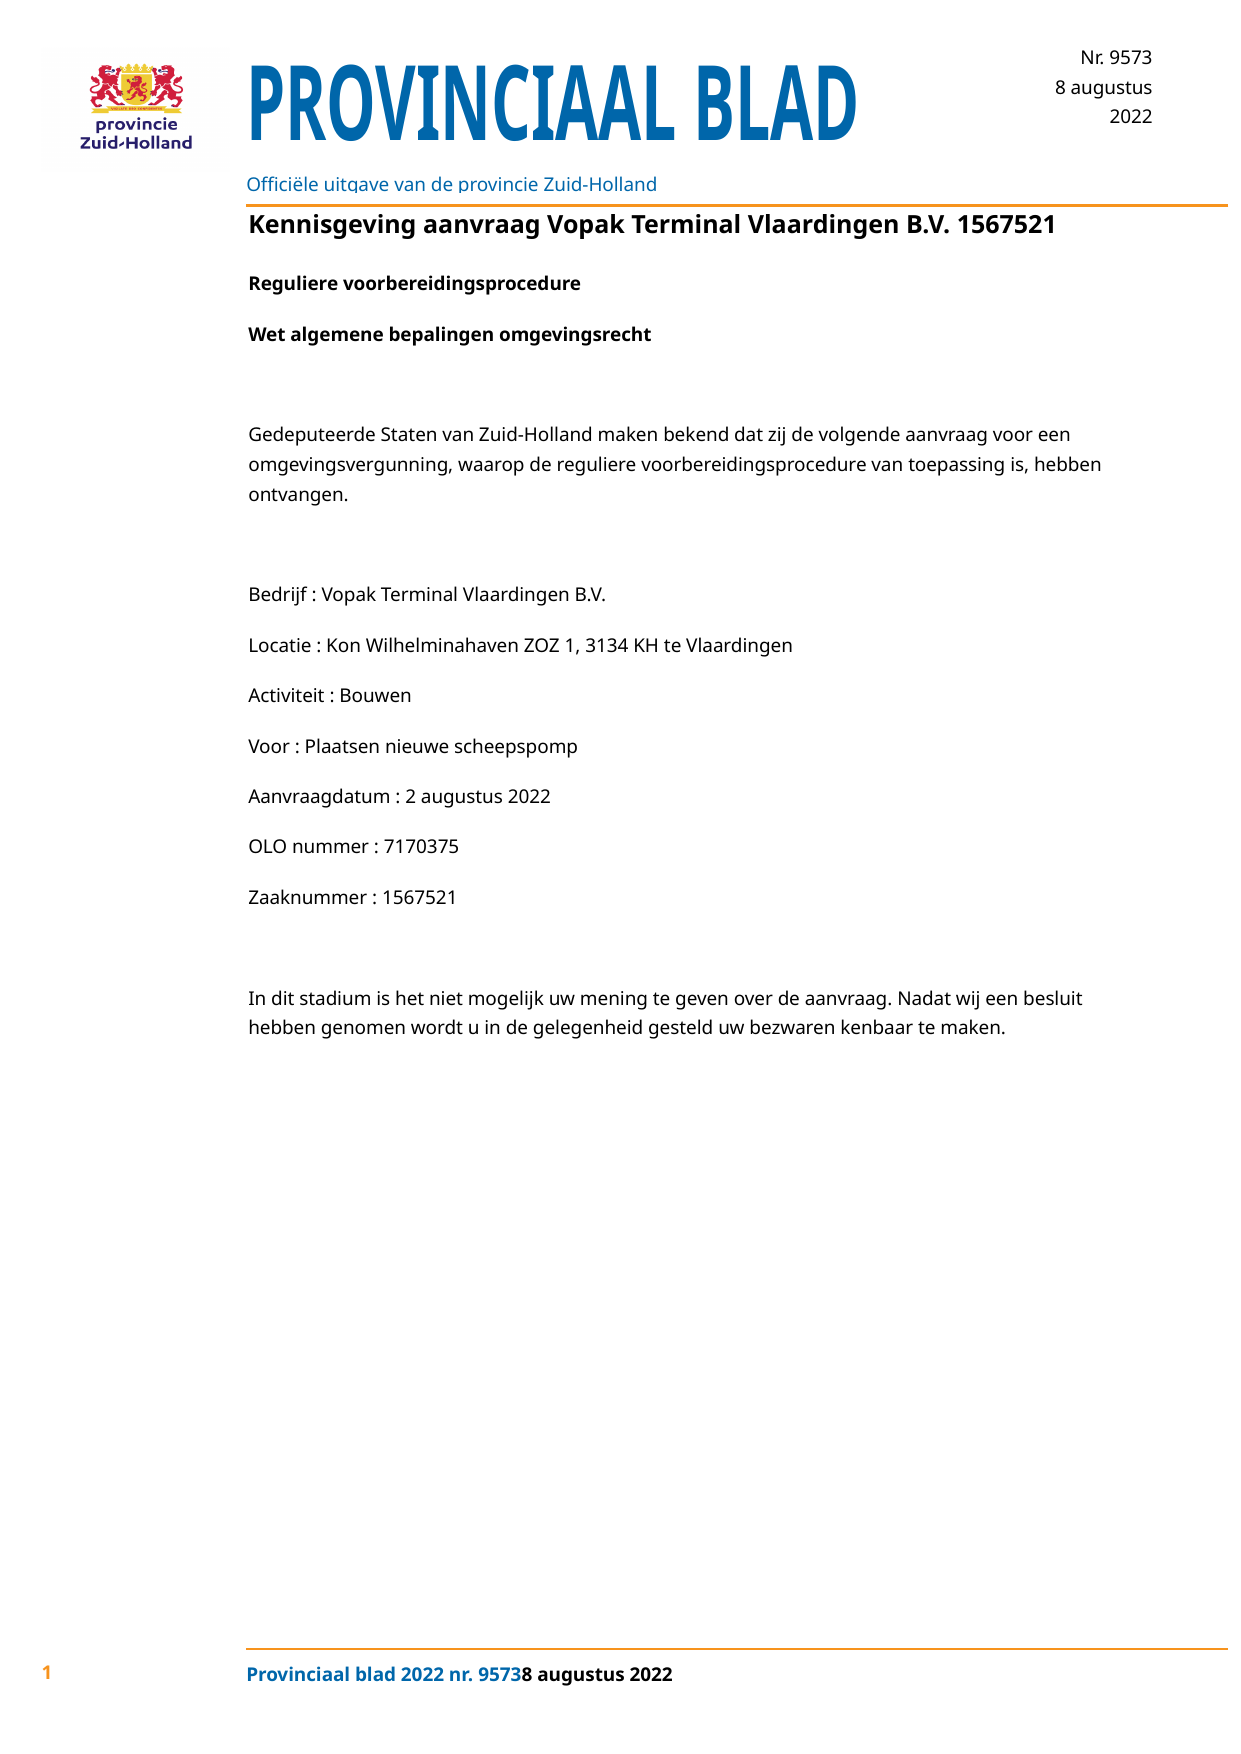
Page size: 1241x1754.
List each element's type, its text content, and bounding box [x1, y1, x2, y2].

picture [41, 47, 231, 172]
text Locatie : Kon Wilhelminahaven ZOZ 1, 3134 KH te Vlaardingen [248, 632, 1152, 658]
text Activiteit : Bouwen [248, 682, 1152, 708]
text Voor : Plaatsen nieuwe scheepspomp [248, 733, 1152, 758]
text Reguliere voorbereidingsprocedure [248, 270, 1152, 296]
text Kennisgeving aanvraag Vopak Terminal Vlaardingen B.V. 1567521 [248, 207, 1152, 241]
text In dit stadium is het niet mogelijk uw mening te geven over de aanvraag. Nadat wij een besluit hebben genomen wordt u in de gelegenheid gesteld uw bezwaren kenbaar te maken. [248, 985, 1152, 1040]
text Wet algemene bepalingen omgevingsrecht [248, 321, 1152, 346]
text Aanvraagdatum : 2 augustus 2022 [248, 783, 1152, 809]
text OLO nummer : 7170375 [248, 834, 1152, 859]
text Bedrijf : Vopak Terminal Vlaardingen B.V. [248, 582, 1152, 607]
text Zaaknummer : 1567521 [248, 884, 1152, 910]
text Gedeputeerde Staten van Zuid-Holland maken bekend dat zij de volgende aanvraag voor een omgevingsvergunning, waarop de reguliere voorbereidingsprocedure van toepassing is, hebben ontvangen. [248, 422, 1152, 506]
